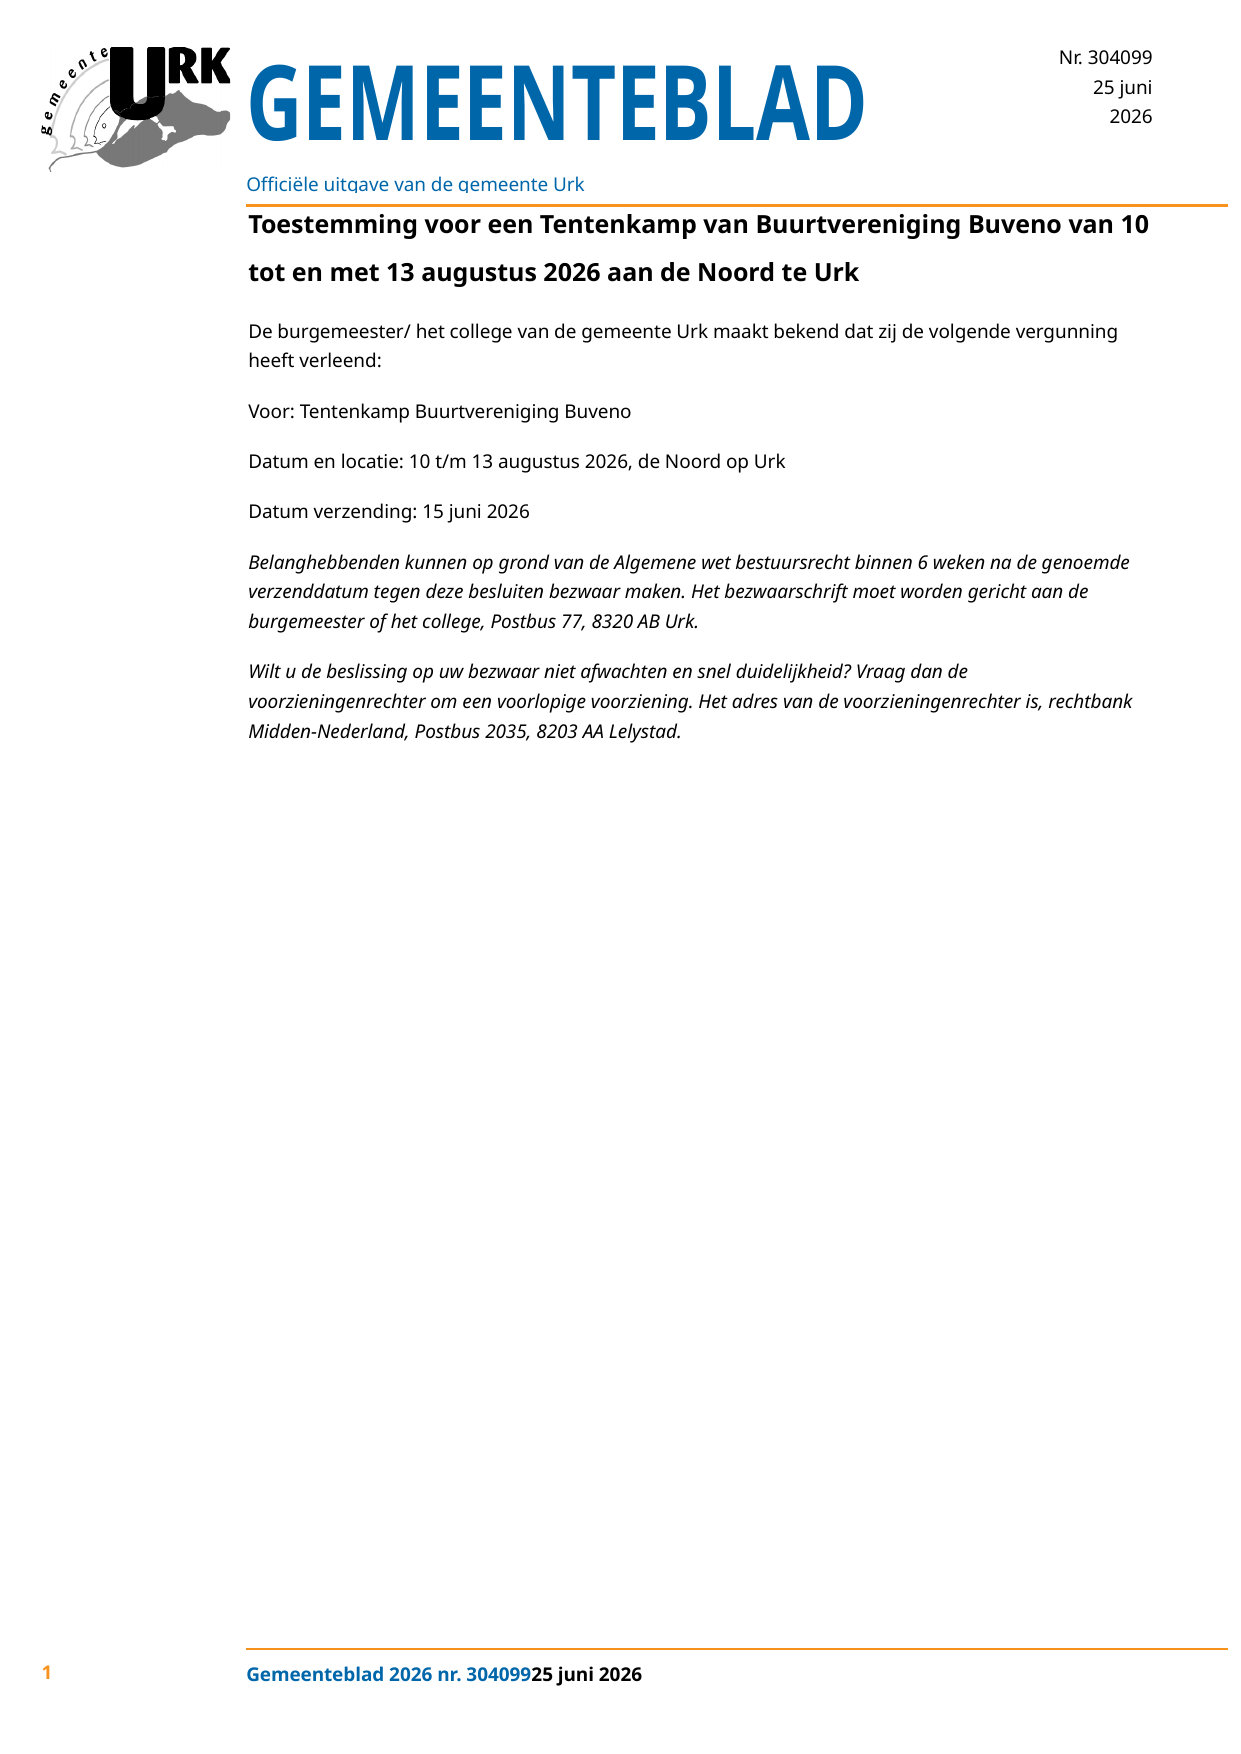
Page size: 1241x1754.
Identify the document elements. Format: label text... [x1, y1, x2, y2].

text Datum verzending: 15 juni 2026 [248, 499, 1152, 524]
text Wilt u de beslissing op uw bezwaar niet afwachten en snel duidelijkheid? Vraag dan de voorzieningenrechter om een voorlopige voorziening. Het adres van de voorzieningenrechter is, rechtbank Midden-Nederland, Postbus 2035, 8203 AA Lelystad. [248, 659, 1152, 744]
text De burgemeester/ het college van de gemeente Urk maakt bekend dat zij de volgende vergunning heeft verleend: [248, 318, 1152, 373]
text Voor: Tentenkamp Buurtvereniging Buveno [248, 398, 1152, 424]
text Belanghebbenden kunnen op grond van de Algemene wet bestuursrecht binnen 6 weken na de genoemde verzenddatum tegen deze besluiten bezwaar maken. Het bezwaarschrift moet worden gericht aan de burgemeester of het college, Postbus 77, 8320 AB Urk. [248, 549, 1152, 634]
text Datum en locatie: 10 t/m 13 augustus 2026, de Noord op Urk [248, 448, 1152, 474]
text Toestemming voor een Tentenkamp van Buurtvereniging Buveno van 10 tot en met 13 augustus 2026 aan de Noord te Urk [248, 207, 1152, 288]
picture [41, 47, 231, 172]
